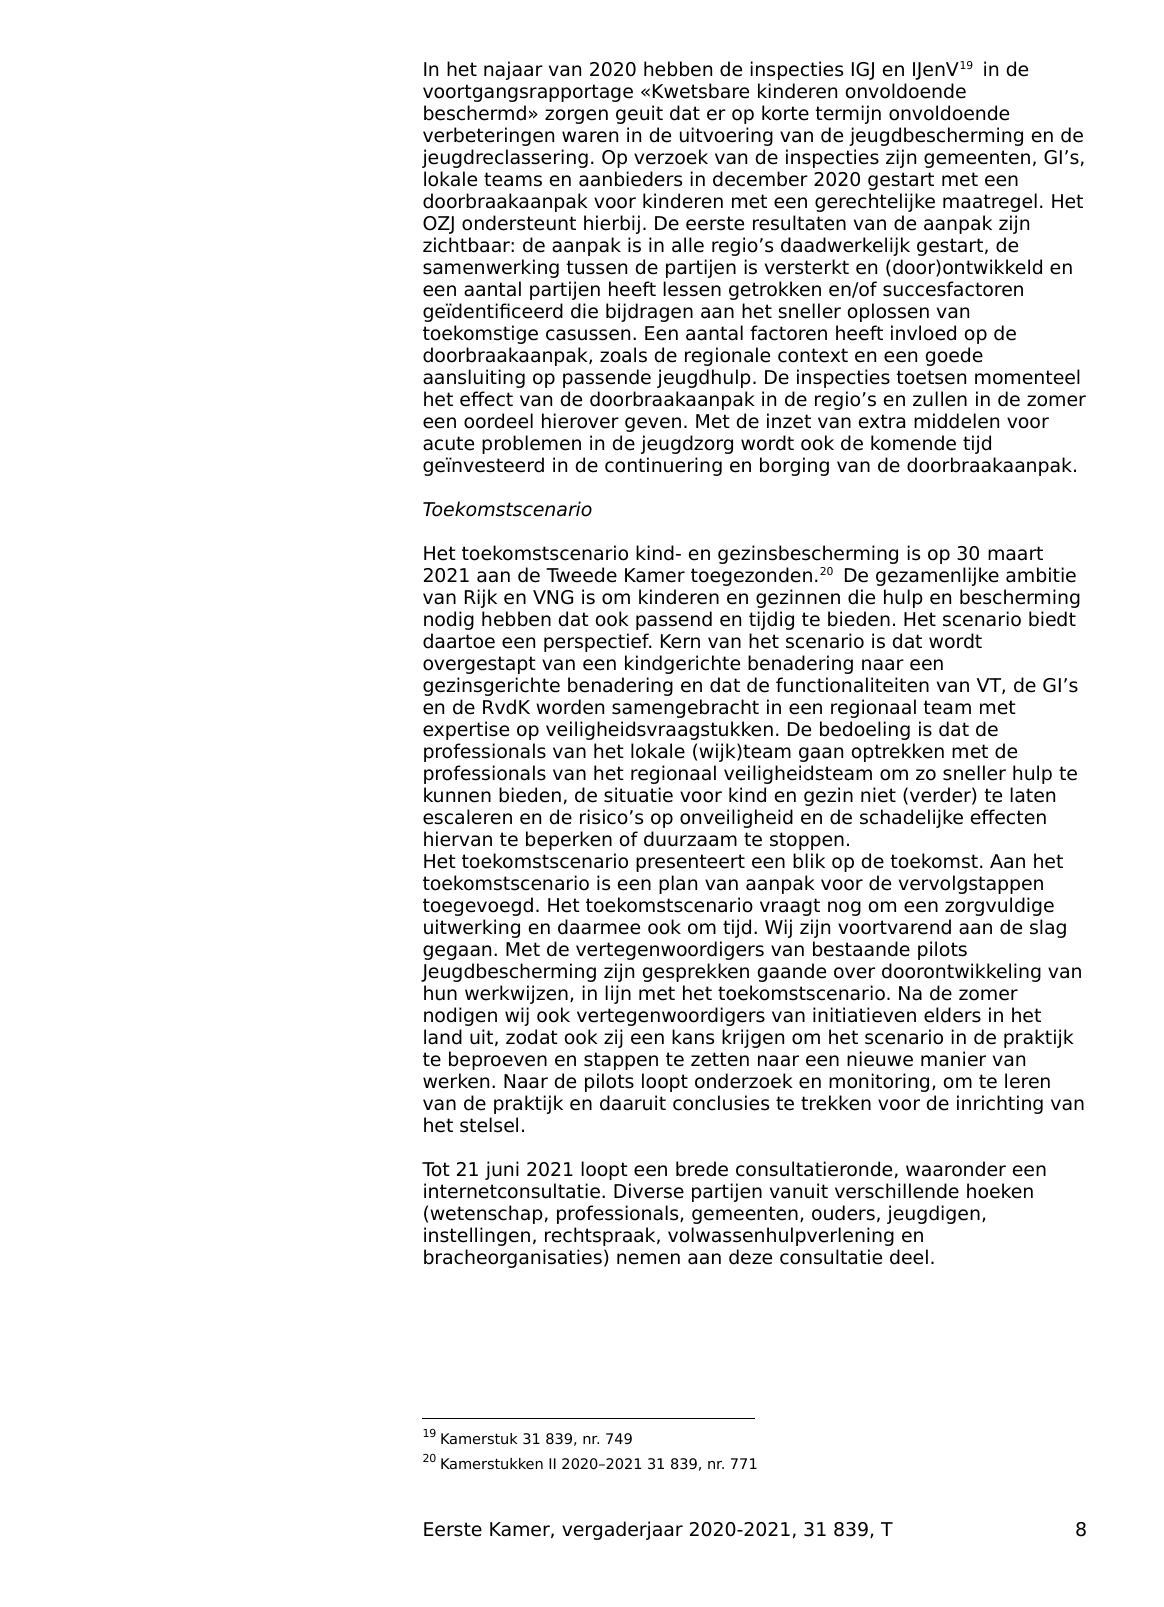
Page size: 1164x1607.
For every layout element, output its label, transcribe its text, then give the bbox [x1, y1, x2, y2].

text Het toekomstscenario kind- en gezinsbescherming is op 30 maart 2021 aan de Tweede Kamer toegezonden. De gezamenlijke ambitie van Rijk en VNG is om kinderen en gezinnen die hulp en bescherming nodig hebben dat ook passend en tijdig te bieden. Het scenario biedt daartoe een perspectief. Kern van het scenario is dat wordt overgestapt van een kindgerichte benadering naar een gezinsgerichte benadering en dat de functionaliteiten van VT, de GI’s en de RvdK worden samengebracht in een regionaal team met expertise op veiligheidsvraagstukken. De bedoeling is dat de professionals van het lokale (wijk)team gaan optrekken met de professionals van het regionaal veiligheidsteam om zo sneller hulp te kunnen bieden, de situatie voor kind en gezin niet (verder) te laten escaleren en de risico’s op onveiligheid en de schadelijke effecten hiervan te beperken of duurzaam te stoppen. [422, 543, 1087, 851]
text In het najaar van 2020 hebben de inspecties IGJ en IJenV in de voortgangsrapportage «Kwetsbare kinderen onvoldoende beschermd» zorgen geuit dat er op korte termijn onvoldoende verbeteringen waren in de uitvoering van de jeugdbescherming en de jeugdreclassering. Op verzoek van de inspecties zijn gemeenten, GI’s, lokale teams en aanbieders in december 2020 gestart met een doorbraakaanpak voor kinderen met een gerechtelijke maatregel. Het OZJ ondersteunt hierbij. De eerste resultaten van de aanpak zijn zichtbaar: de aanpak is in alle regio’s daadwerkelijk gestart, de samenwerking tussen de partijen is versterkt en (door)ontwikkeld en een aantal partijen heeft lessen getrokken en/of succesfactoren geïdentificeerd die bijdragen aan het sneller oplossen van toekomstige casussen. Een aantal factoren heeft invloed op de doorbraakaanpak, zoals de regionale context en een goede aansluiting op passende jeugdhulp. De inspecties toetsen momenteel het effect van de doorbraakaanpak in de regio’s en zullen in de zomer een oordeel hierover geven. Met de inzet van extra middelen voor acute problemen in de jeugdzorg wordt ook de komende tijd geïnvesteerd in de continuering en borging van de doorbraakaanpak. [422, 59, 1087, 477]
text Tot 21 juni 2021 loopt een brede consultatieronde, waaronder een internetconsultatie. Diverse partijen vanuit verschillende hoeken (wetenschap, professionals, gemeenten, ouders, jeugdigen, instellingen, rechtspraak, volwassenhulpverlening en bracheorganisaties) nemen aan deze consultatie deel. [422, 1159, 1087, 1268]
text Kamerstukken II 2020–2021 31 839, nr. 771 [422, 1452, 1087, 1474]
text Kamerstuk 31 839, nr. 749 [422, 1427, 1087, 1449]
text Het toekomstscenario presenteert een blik op de toekomst. Aan het toekomstscenario is een plan van aanpak voor de vervolgstappen toegevoegd. Het toekomstscenario vraagt nog om een zorgvuldige uitwerking en daarmee ook om tijd. Wij zijn voortvarend aan de slag gegaan. Met de vertegenwoordigers van bestaande pilots Jeugdbescherming zijn gesprekken gaande over doorontwikkeling van hun werkwijzen, in lijn met het toekomstscenario. Na de zomer nodigen wij ook vertegenwoordigers van initiatieven elders in het land uit, zodat ook zij een kans krijgen om het scenario in de praktijk te beproeven en stappen te zetten naar een nieuwe manier van werken. Naar de pilots loopt onderzoek en monitoring, om te leren van de praktijk en daaruit conclusies te trekken voor de inrichting van het stelsel. [422, 851, 1087, 1136]
subtitle Toekomstscenario [422, 499, 1087, 521]
